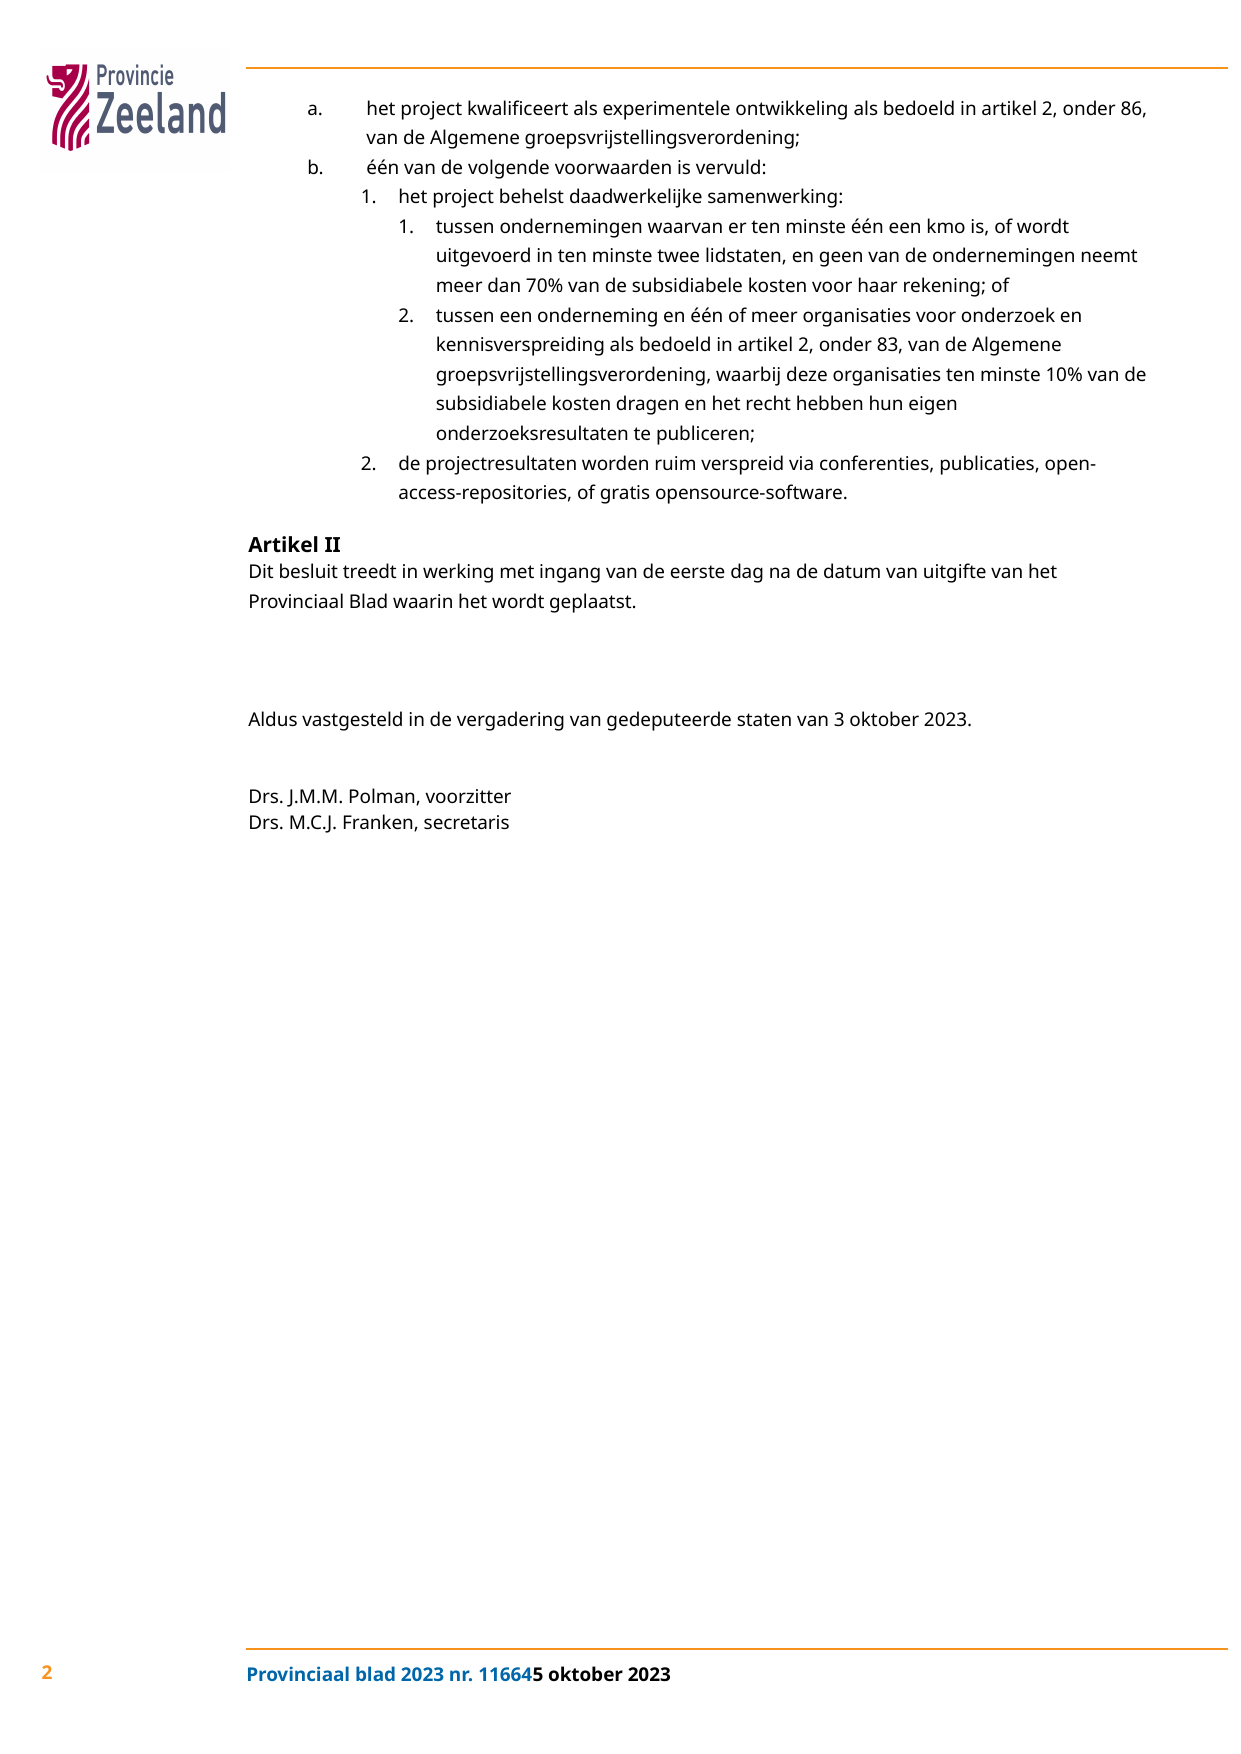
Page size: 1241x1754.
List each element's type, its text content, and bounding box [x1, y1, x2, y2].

text Drs. J.M.M. Polman, voorzitter [248, 783, 1152, 809]
text Aldus vastgesteld in de vergadering van gedeputeerde staten van 3 oktober 2023. [248, 706, 1152, 732]
list één van de volgende voorwaarden is vervuld: [307, 154, 1152, 180]
text Drs. M.C.J. Franken, secretaris [248, 809, 1152, 835]
list tussen ondernemingen waarvan er ten minste één een kmo is, of wordt uitgevoerd in ten minste twee lidstaten, en geen van de ondernemingen neemt meer dan 70% van de subsidiabele kosten voor haar rekening; of [398, 213, 1152, 298]
text Artikel II [248, 530, 1152, 558]
text Dit besluit treedt in werking met ingang van de eerste dag na de datum van uitgifte van het Provinciaal Blad waarin het wordt geplaatst. [248, 558, 1152, 613]
picture [41, 47, 231, 172]
list de projectresultaten worden ruim verspreid via conferenties, publicaties, open-access-repositories, of gratis opensource-software. [361, 450, 1152, 505]
list het project behelst daadwerkelijke samenwerking: [361, 183, 1152, 209]
list tussen een onderneming en één of meer organisaties voor onderzoek en kennisverspreiding als bedoeld in artikel 2, onder 83, van de Algemene groepsvrijstellingsverordening, waarbij deze organisaties ten minste 10% van de subsidiabele kosten dragen en het recht hebben hun eigen onderzoeksresultaten te publiceren; [398, 302, 1152, 446]
list het project kwalificeert als experimentele ontwikkeling als bedoeld in artikel 2, onder 86, van de Algemene groepsvrijstellingsverordening; [307, 95, 1152, 150]
